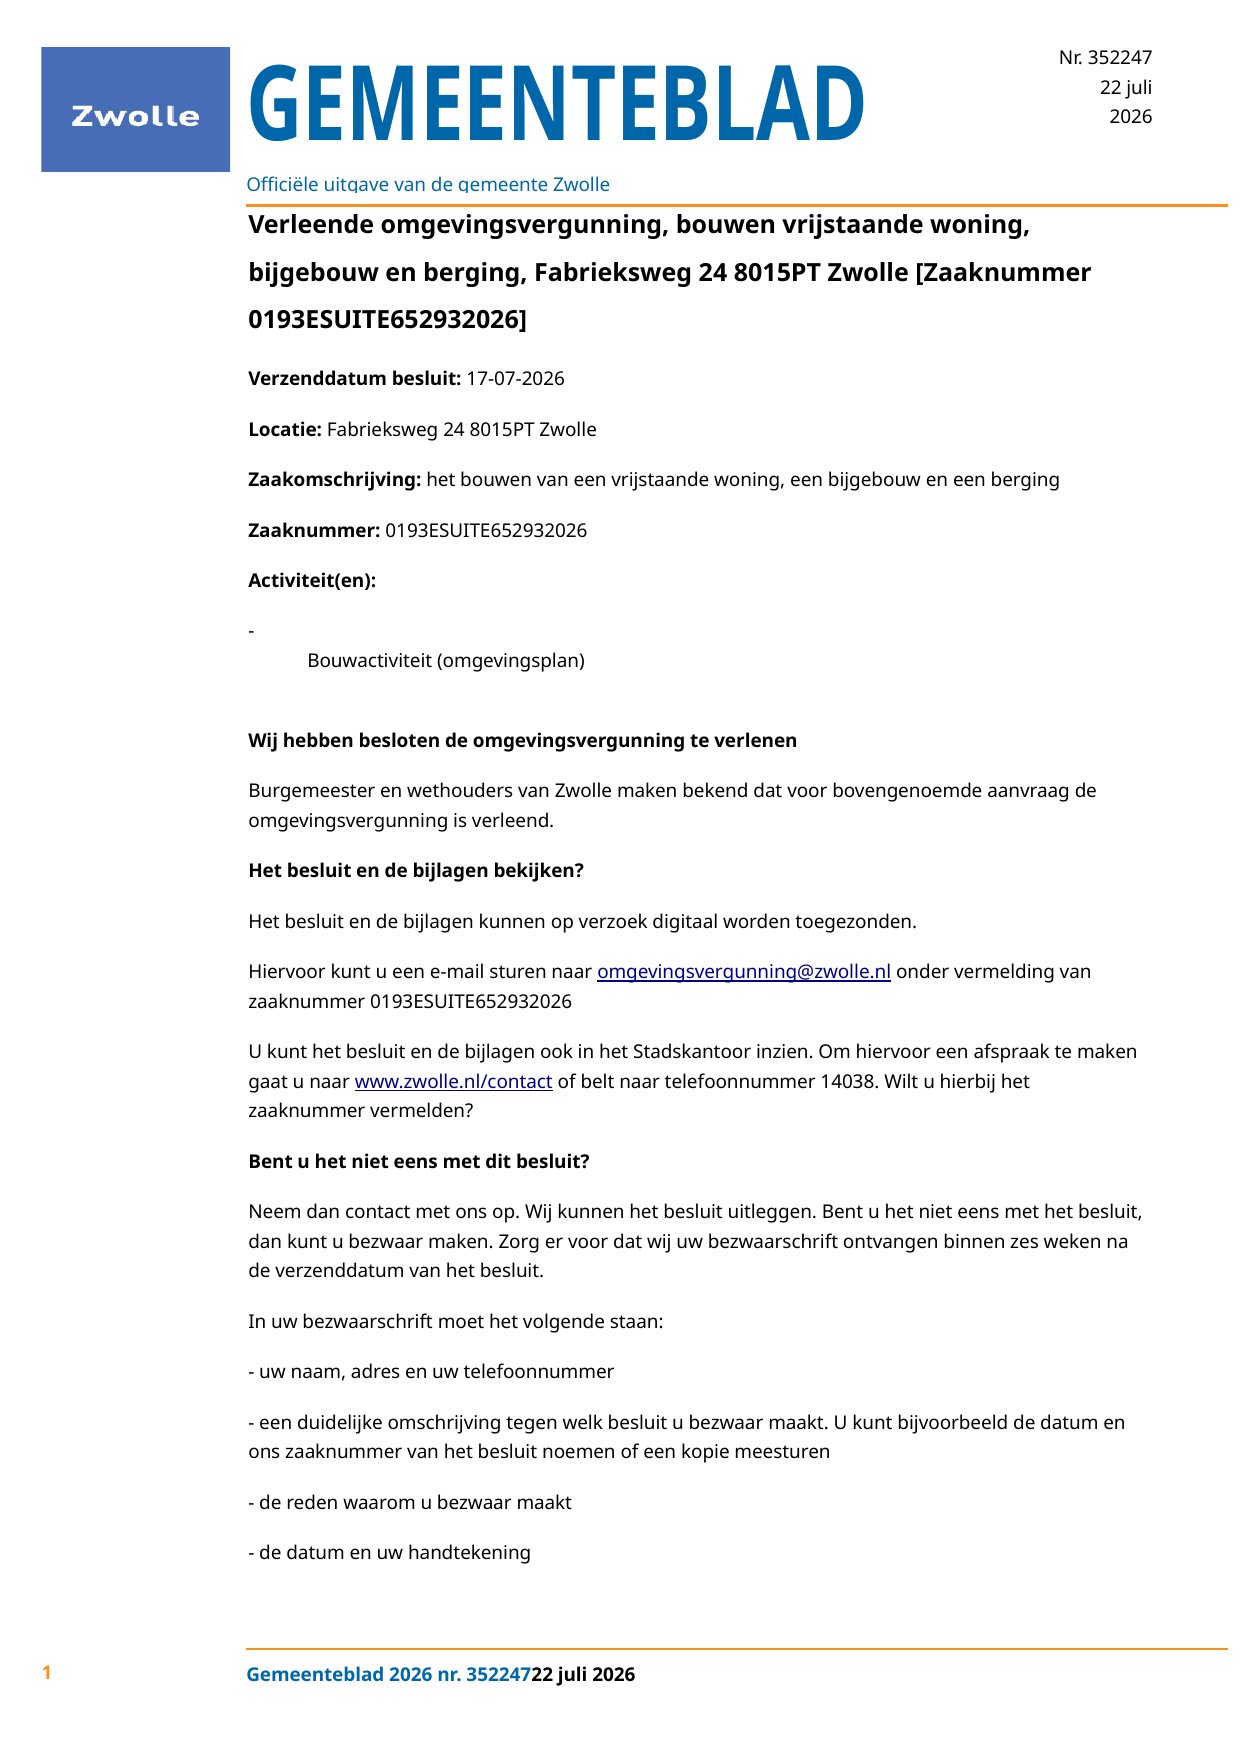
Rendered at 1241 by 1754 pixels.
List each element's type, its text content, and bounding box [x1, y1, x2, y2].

text Activiteit(en): [248, 567, 1152, 593]
text - een duidelijke omschrijving tegen welk besluit u bezwaar maakt. U kunt bijvoorbeeld de datum en ons zaaknummer van het besluit noemen of een kopie meesturen [248, 1409, 1152, 1464]
text Hiervoor kunt u een e-mail sturen naar omgevingsvergunning@zwolle.nl onder vermelding van zaaknummer 0193ESUITE652932026 [248, 958, 1152, 1014]
text Verleende omgevingsvergunning, bouwen vrijstaande woning, bijgebouw en berging, Fabrieksweg 24 8015PT Zwolle [Zaaknummer 0193ESUITE652932026] [248, 207, 1152, 336]
text Neem dan contact met ons op. Wij kunnen het besluit uitleggen. Bent u het niet eens met het besluit, dan kunt u bezwaar maken. Zorg er voor dat wij uw bezwaarschrift ontvangen binnen zes weken na de verzenddatum van het besluit. [248, 1198, 1152, 1283]
list Bouwactiviteit (omgevingsplan) [248, 647, 1152, 673]
text Het besluit en de bijlagen kunnen op verzoek digitaal worden toegezonden. [248, 908, 1152, 934]
text Locatie: Fabrieksweg 24 8015PT Zwolle [248, 416, 1152, 442]
picture [41, 47, 231, 172]
text - de reden waarom u bezwaar maakt [248, 1489, 1152, 1514]
text Verzenddatum besluit: 17-07-2026 [248, 366, 1152, 391]
text - de datum en uw handtekening [248, 1539, 1152, 1565]
text Zaakomschrijving: het bouwen van een vrijstaande woning, een bijgebouw en een berging [248, 466, 1152, 492]
text Burgemeester en wethouders van Zwolle maken bekend dat voor bovengenoemde aanvraag de omgevingsvergunning is verleend. [248, 778, 1152, 833]
text In uw bezwaarschrift moet het volgende staan: [248, 1308, 1152, 1334]
text - uw naam, adres en uw telefoonnummer [248, 1358, 1152, 1384]
text Het besluit en de bijlagen bekijken? [248, 858, 1152, 883]
text Zaaknummer: 0193ESUITE652932026 [248, 517, 1152, 542]
text Bent u het niet eens met dit besluit? [248, 1148, 1152, 1174]
text Wij hebben besloten de omgevingsvergunning te verlenen [248, 727, 1152, 753]
text U kunt het besluit en de bijlagen ook in het Stadskantoor inzien. Om hiervoor een afspraak te maken gaat u naar www.zwolle.nl/contact of belt naar telefoonnummer 14038. Wilt u hierbij het zaaknummer vermelden? [248, 1038, 1152, 1123]
